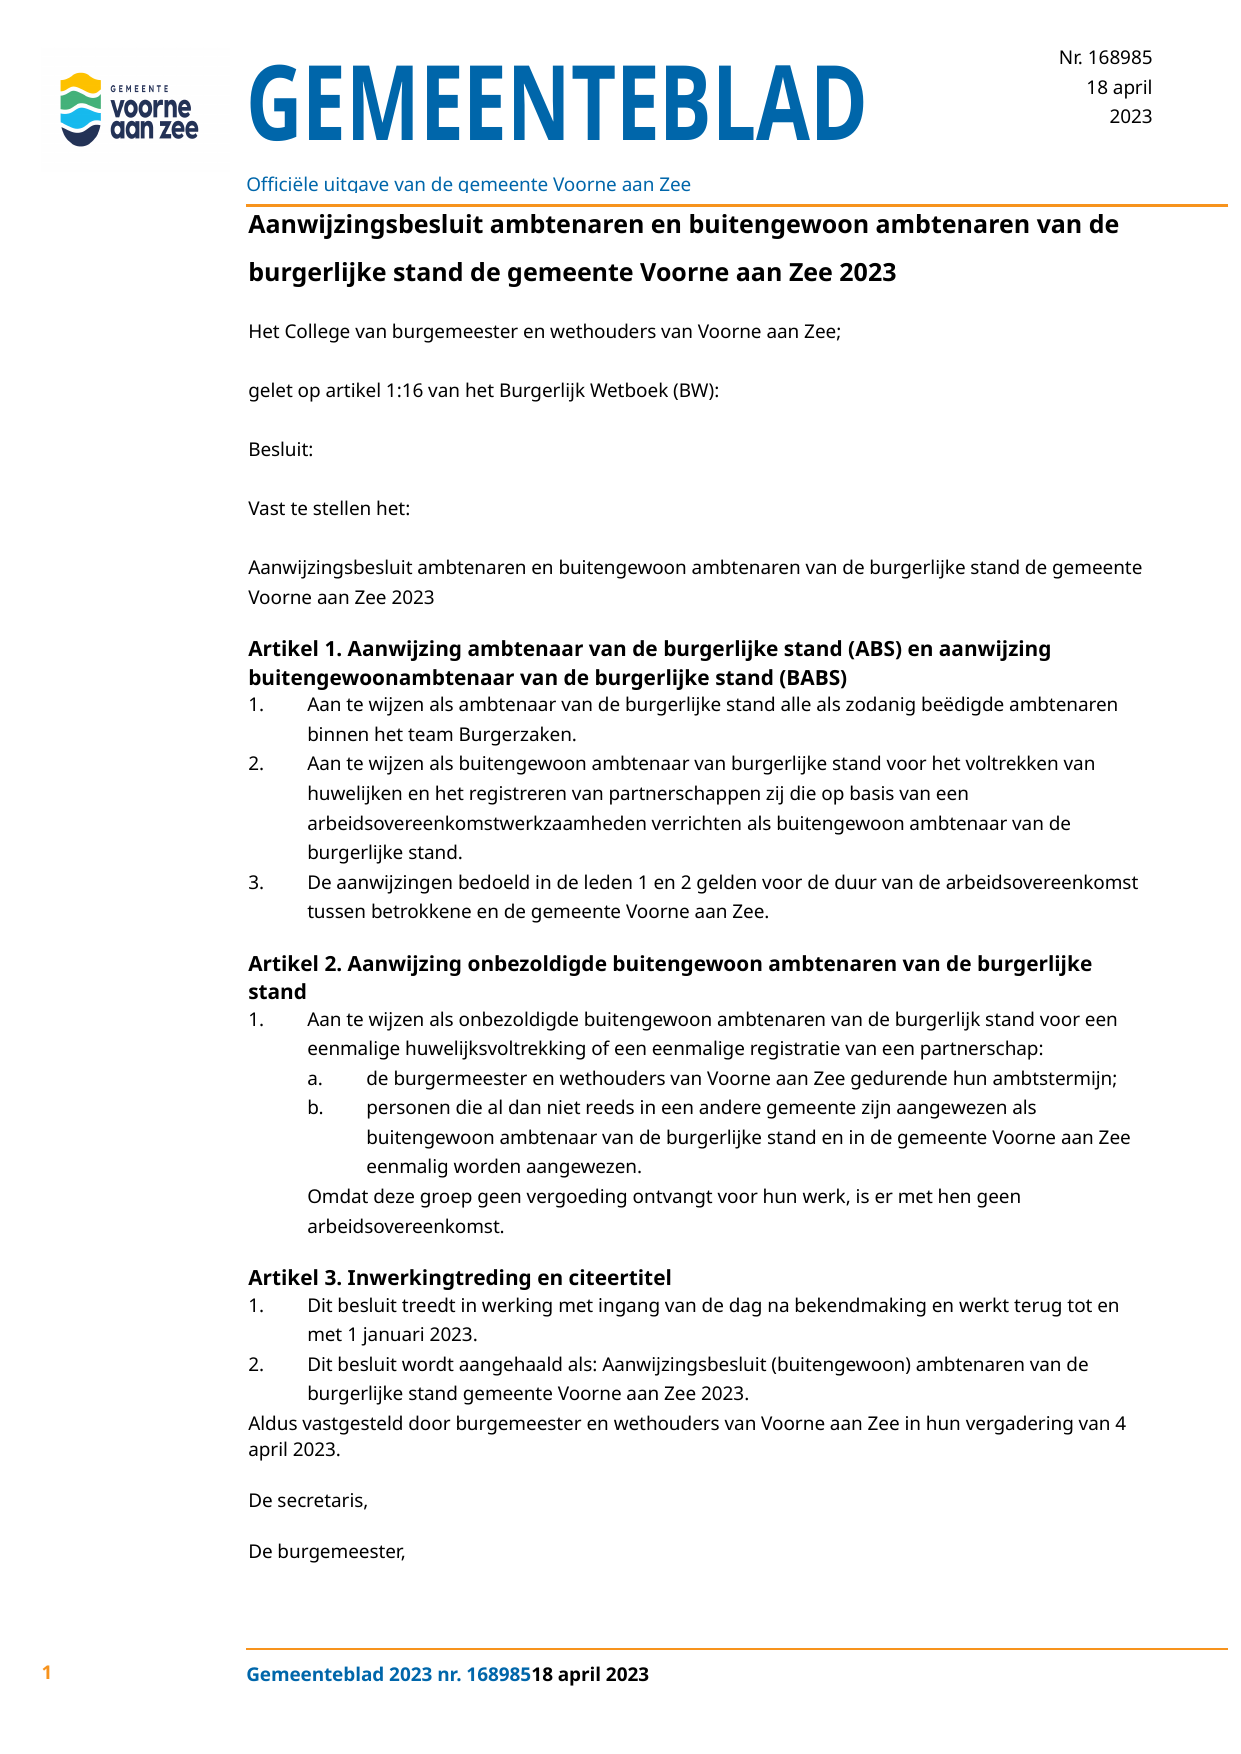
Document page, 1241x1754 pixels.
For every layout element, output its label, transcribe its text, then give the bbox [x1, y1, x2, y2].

text Artikel 1. Aanwijzing ambtenaar van de burgerlijke stand (ABS) en aanwijzing buitengewoonambtenaar van de burgerlijke stand (BABS) [248, 634, 1152, 691]
text De burgemeester, [248, 1539, 1152, 1564]
list Aan te wijzen als onbezoldigde buitengewoon ambtenaren van de burgerlijk stand voor een eenmalige huwelijksvoltrekking of een eenmalige registratie van een partnerschap: [248, 1006, 1152, 1061]
text Aanwijzingsbesluit ambtenaren en buitengewoon ambtenaren van de burgerlijke stand de gemeente Voorne aan Zee 2023 [248, 207, 1152, 288]
list personen die al dan niet reeds in een andere gemeente zijn aangewezen als buitengewoon ambtenaar van de burgerlijke stand en in de gemeente Voorne aan Zee eenmalig worden aangewezen. [307, 1094, 1152, 1179]
text Besluit: [248, 436, 1152, 462]
list Dit besluit treedt in werking met ingang van de dag na bekendmaking en werkt terug tot en met 1 januari 2023. [248, 1292, 1152, 1347]
list Aan te wijzen als buitengewoon ambtenaar van burgerlijke stand voor het voltrekken van huwelijken en het registreren van partnerschappen zij die op basis van een arbeidsovereenkomstwerkzaamheden verrichten als buitengewoon ambtenaar van de burgerlijke stand. [248, 751, 1152, 865]
picture [41, 47, 231, 172]
text Artikel 2. Aanwijzing onbezoldigde buitengewoon ambtenaren van de burgerlijke stand [248, 949, 1152, 1006]
text De secretaris, [248, 1487, 1152, 1513]
text Aanwijzingsbesluit ambtenaren en buitengewoon ambtenaren van de burgerlijke stand de gemeente Voorne aan Zee 2023 [248, 554, 1152, 610]
text Artikel 3. Inwerkingtreding en citeertitel [248, 1263, 1152, 1292]
list Omdat deze groep geen vergoeding ontvangt voor hun werk, is er met hen geen arbeidsovereenkomst. [248, 1183, 1152, 1239]
text gelet op artikel 1:16 van het Burgerlijk Wetboek (BW): [248, 377, 1152, 403]
list Dit besluit wordt aangehaald als: Aanwijzingsbesluit (buitengewoon) ambtenaren van de burgerlijke stand gemeente Voorne aan Zee 2023. [248, 1351, 1152, 1406]
text Vast te stellen het: [248, 495, 1152, 521]
text Aldus vastgesteld door burgemeester en wethouders van Voorne aan Zee in hun vergadering van 4 april 2023. [248, 1410, 1152, 1462]
text Het College van burgemeester en wethouders van Voorne aan Zee; [248, 318, 1152, 344]
list Aan te wijzen als ambtenaar van de burgerlijke stand alle als zodanig beëdigde ambtenaren binnen het team Burgerzaken. [248, 691, 1152, 747]
list de burgermeester en wethouders van Voorne aan Zee gedurende hun ambtstermijn; [307, 1065, 1152, 1091]
list De aanwijzingen bedoeld in de leden 1 en 2 gelden voor de duur van de arbeidsovereenkomst tussen betrokkene en de gemeente Voorne aan Zee. [248, 869, 1152, 924]
